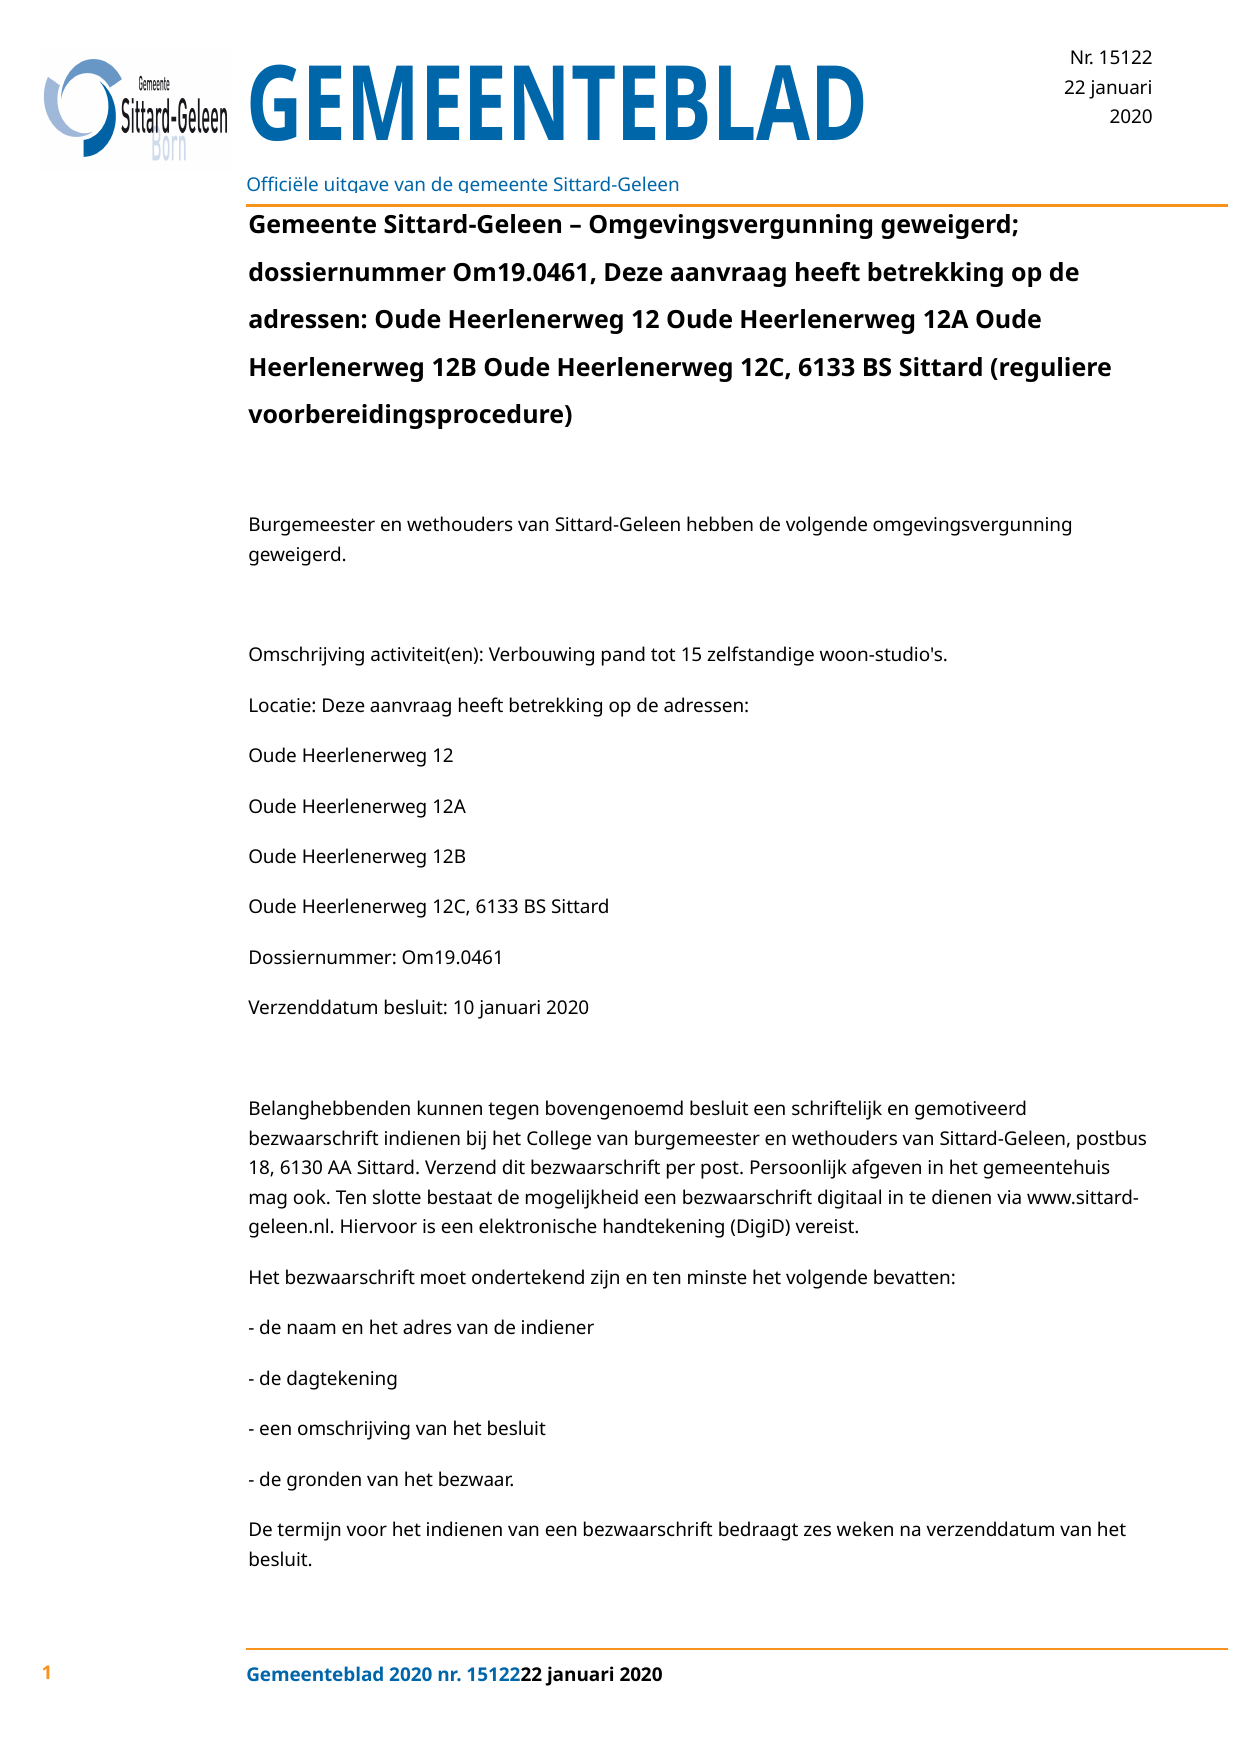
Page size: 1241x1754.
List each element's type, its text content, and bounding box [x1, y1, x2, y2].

text - de gronden van het bezwaar. [248, 1466, 1152, 1491]
text Oude Heerlenerweg 12A [248, 793, 1152, 818]
text Burgemeester en wethouders van Sittard-Geleen hebben de volgende omgevingsvergunning geweigerd. [248, 511, 1152, 566]
text Het bezwaarschrift moet ondertekend zijn en ten minste het volgende bevatten: [248, 1264, 1152, 1290]
text - de dagtekening [248, 1365, 1152, 1391]
text Dossiernummer: Om19.0461 [248, 944, 1152, 970]
text Oude Heerlenerweg 12 [248, 742, 1152, 768]
text - de naam en het adres van de indiener [248, 1314, 1152, 1340]
text Gemeente Sittard-Geleen – Omgevingsvergunning geweigerd; dossiernummer Om19.0461, Deze aanvraag heeft betrekking op de adressen: Oude Heerlenerweg 12 Oude Heerlenerweg 12A Oude Heerlenerweg 12B Oude Heerlenerweg 12C, 6133 BS Sittard (reguliere voorbereidingsprocedure) [248, 207, 1152, 431]
picture [41, 47, 231, 172]
text Omschrijving activiteit(en): Verbouwing pand tot 15 zelfstandige woon-studio's. [248, 642, 1152, 667]
text Oude Heerlenerweg 12C, 6133 BS Sittard [248, 894, 1152, 919]
text Verzenddatum besluit: 10 januari 2020 [248, 994, 1152, 1020]
text De termijn voor het indienen van een bezwaarschrift bedraagt zes weken na verzenddatum van het besluit. [248, 1516, 1152, 1571]
text Oude Heerlenerweg 12B [248, 843, 1152, 869]
text Locatie: Deze aanvraag heeft betrekking op de adressen: [248, 692, 1152, 718]
text Belanghebbenden kunnen tegen bovengenoemd besluit een schriftelijk en gemotiveerd bezwaarschrift indienen bij het College van burgemeester en wethouders van Sittard-Geleen, postbus 18, 6130 AA Sittard. Verzend dit bezwaarschrift per post. Persoonlijk afgeven in het gemeentehuis mag ook. Ten slotte bestaat de mogelijkheid een bezwaarschrift digitaal in te dienen via www.sittard-geleen.nl. Hiervoor is een elektronische handtekening (DigiD) vereist. [248, 1095, 1152, 1239]
text - een omschrijving van het besluit [248, 1415, 1152, 1441]
